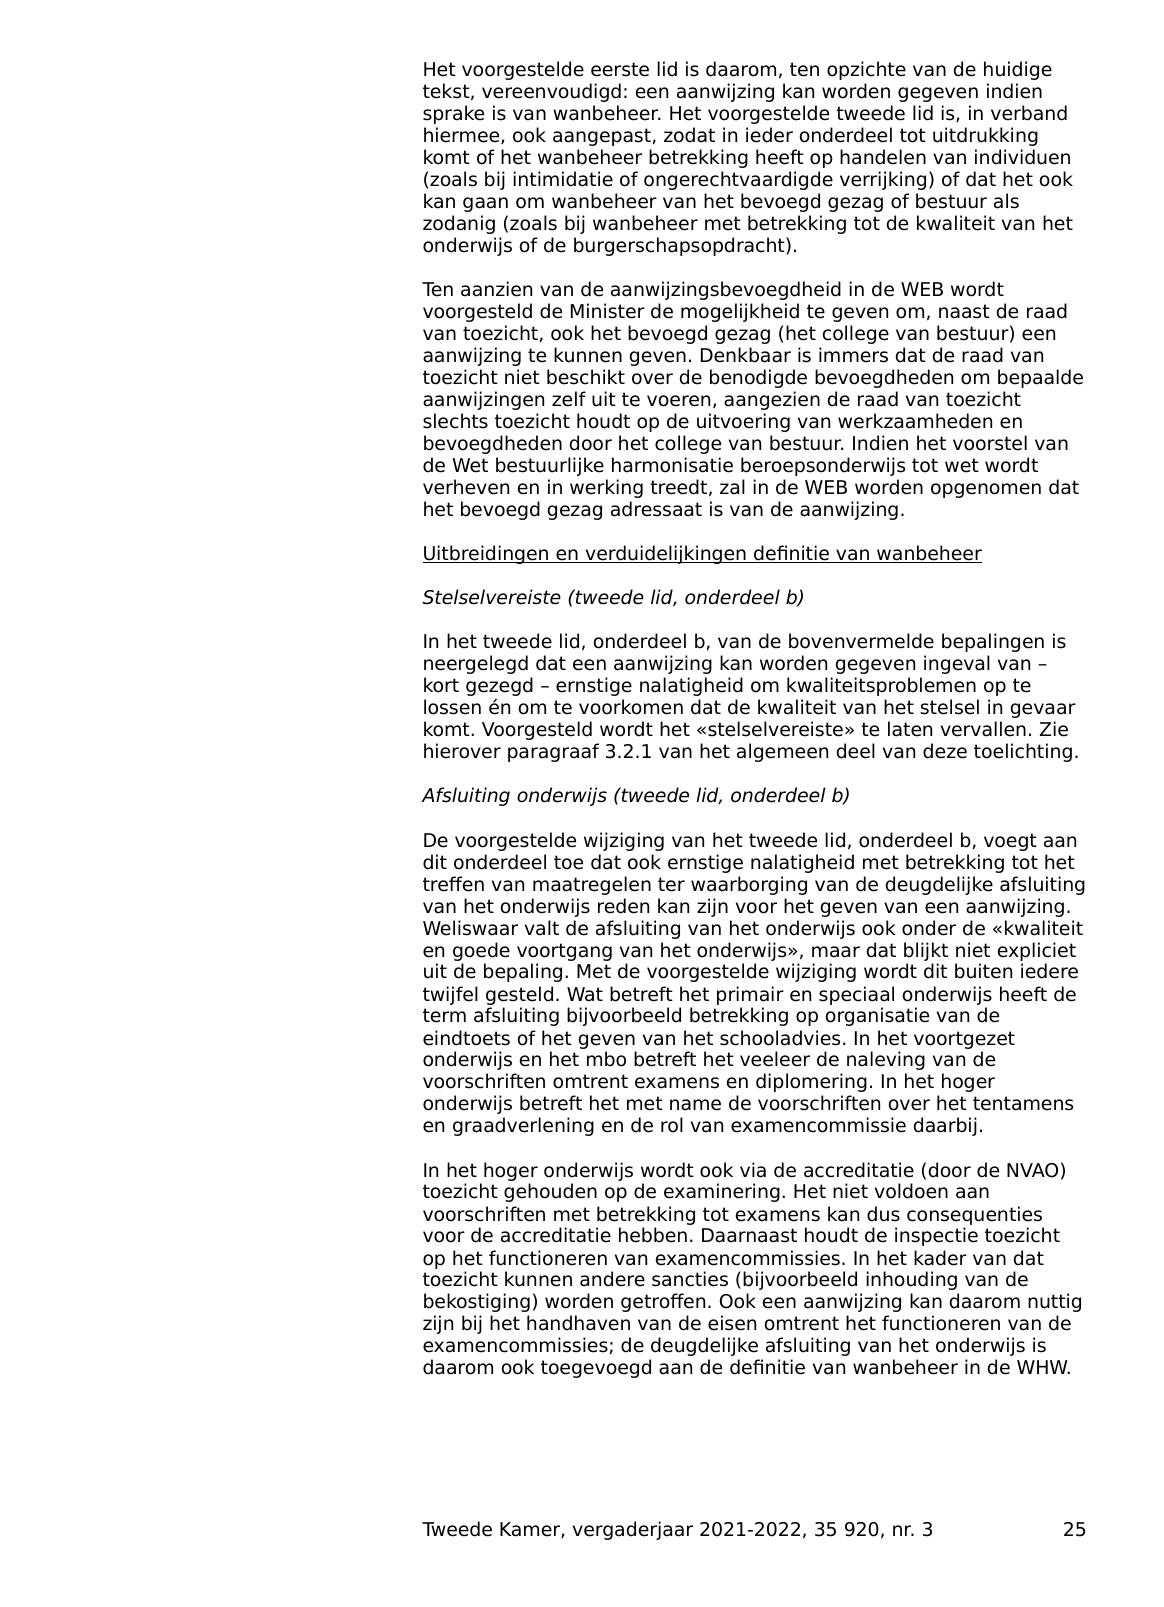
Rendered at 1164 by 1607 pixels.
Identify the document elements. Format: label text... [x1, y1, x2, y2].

text De voorgestelde wijziging van het tweede lid, onderdeel b, voegt aan dit onderdeel toe dat ook ernstige nalatigheid met betrekking tot het treffen van maatregelen ter waarborging van de deugdelijke afsluiting van het onderwijs reden kan zijn voor het geven van een aanwijzing. Weliswaar valt de afsluiting van het onderwijs ook onder de «kwaliteit en goede voortgang van het onderwijs», maar dat blijkt niet expliciet uit de bepaling. Met de voorgestelde wijziging wordt dit buiten iedere twijfel gesteld. Wat betreft het primair en speciaal onderwijs heeft de term afsluiting bijvoorbeeld betrekking op organisatie van de eindtoets of het geven van het schooladvies. In het voortgezet onderwijs en het mbo betreft het veeleer de naleving van de voorschriften omtrent examens en diplomering. In het hoger onderwijs betreft het met name de voorschriften over het tentamens en graadverlening en de rol van examencommissie daarbij. [422, 829, 1087, 1137]
text In het hoger onderwijs wordt ook via de accreditatie (door de NVAO) toezicht gehouden op de examinering. Het niet voldoen aan voorschriften met betrekking tot examens kan dus consequenties voor de accreditatie hebben. Daarnaast houdt de inspectie toezicht op het functioneren van examencommissies. In het kader van dat toezicht kunnen andere sancties (bijvoorbeeld inhouding van de bekostiging) worden getroffen. Ook een aanwijzing kan daarom nuttig zijn bij het handhaven van de eisen omtrent het functioneren van de examencommissies; de deugdelijke afsluiting van het onderwijs is daarom ook toegevoegd aan de definitie van wanbeheer in de WHW. [422, 1159, 1087, 1379]
subtitle Stelselvereiste (tweede lid, onderdeel b) [422, 587, 1087, 609]
subtitle Uitbreidingen en verduidelijkingen definitie van wanbeheer [422, 543, 1087, 565]
subtitle Afsluiting onderwijs (tweede lid, onderdeel b) [422, 785, 1087, 807]
text In het tweede lid, onderdeel b, van de bovenvermelde bepalingen is neergelegd dat een aanwijzing kan worden gegeven ingeval van – kort gezegd – ernstige nalatigheid om kwaliteitsproblemen op te lossen én om te voorkomen dat de kwaliteit van het stelsel in gevaar komt. Voorgesteld wordt het «stelselvereiste» te laten vervallen. Zie hierover paragraaf 3.2.1 van het algemeen deel van deze toelichting. [422, 631, 1087, 763]
text Ten aanzien van de aanwijzingsbevoegdheid in de WEB wordt voorgesteld de Minister de mogelijkheid te geven om, naast de raad van toezicht, ook het bevoegd gezag (het college van bestuur) een aanwijzing te kunnen geven. Denkbaar is immers dat de raad van toezicht niet beschikt over de benodigde bevoegdheden om bepaalde aanwijzingen zelf uit te voeren, aangezien de raad van toezicht slechts toezicht houdt op de uitvoering van werkzaamheden en bevoegdheden door het college van bestuur. Indien het voorstel van de Wet bestuurlijke harmonisatie beroepsonderwijs tot wet wordt verheven en in werking treedt, zal in de WEB worden opgenomen dat het bevoegd gezag adressaat is van de aanwijzing. [422, 279, 1087, 521]
text Het voorgestelde eerste lid is daarom, ten opzichte van de huidige tekst, vereenvoudigd: een aanwijzing kan worden gegeven indien sprake is van wanbeheer. Het voorgestelde tweede lid is, in verband hiermee, ook aangepast, zodat in ieder onderdeel tot uitdrukking komt of het wanbeheer betrekking heeft op handelen van individuen (zoals bij intimidatie of ongerechtvaardigde verrijking) of dat het ook kan gaan om wanbeheer van het bevoegd gezag of bestuur als zodanig (zoals bij wanbeheer met betrekking tot de kwaliteit van het onderwijs of de burgerschapsopdracht). [422, 59, 1087, 257]
